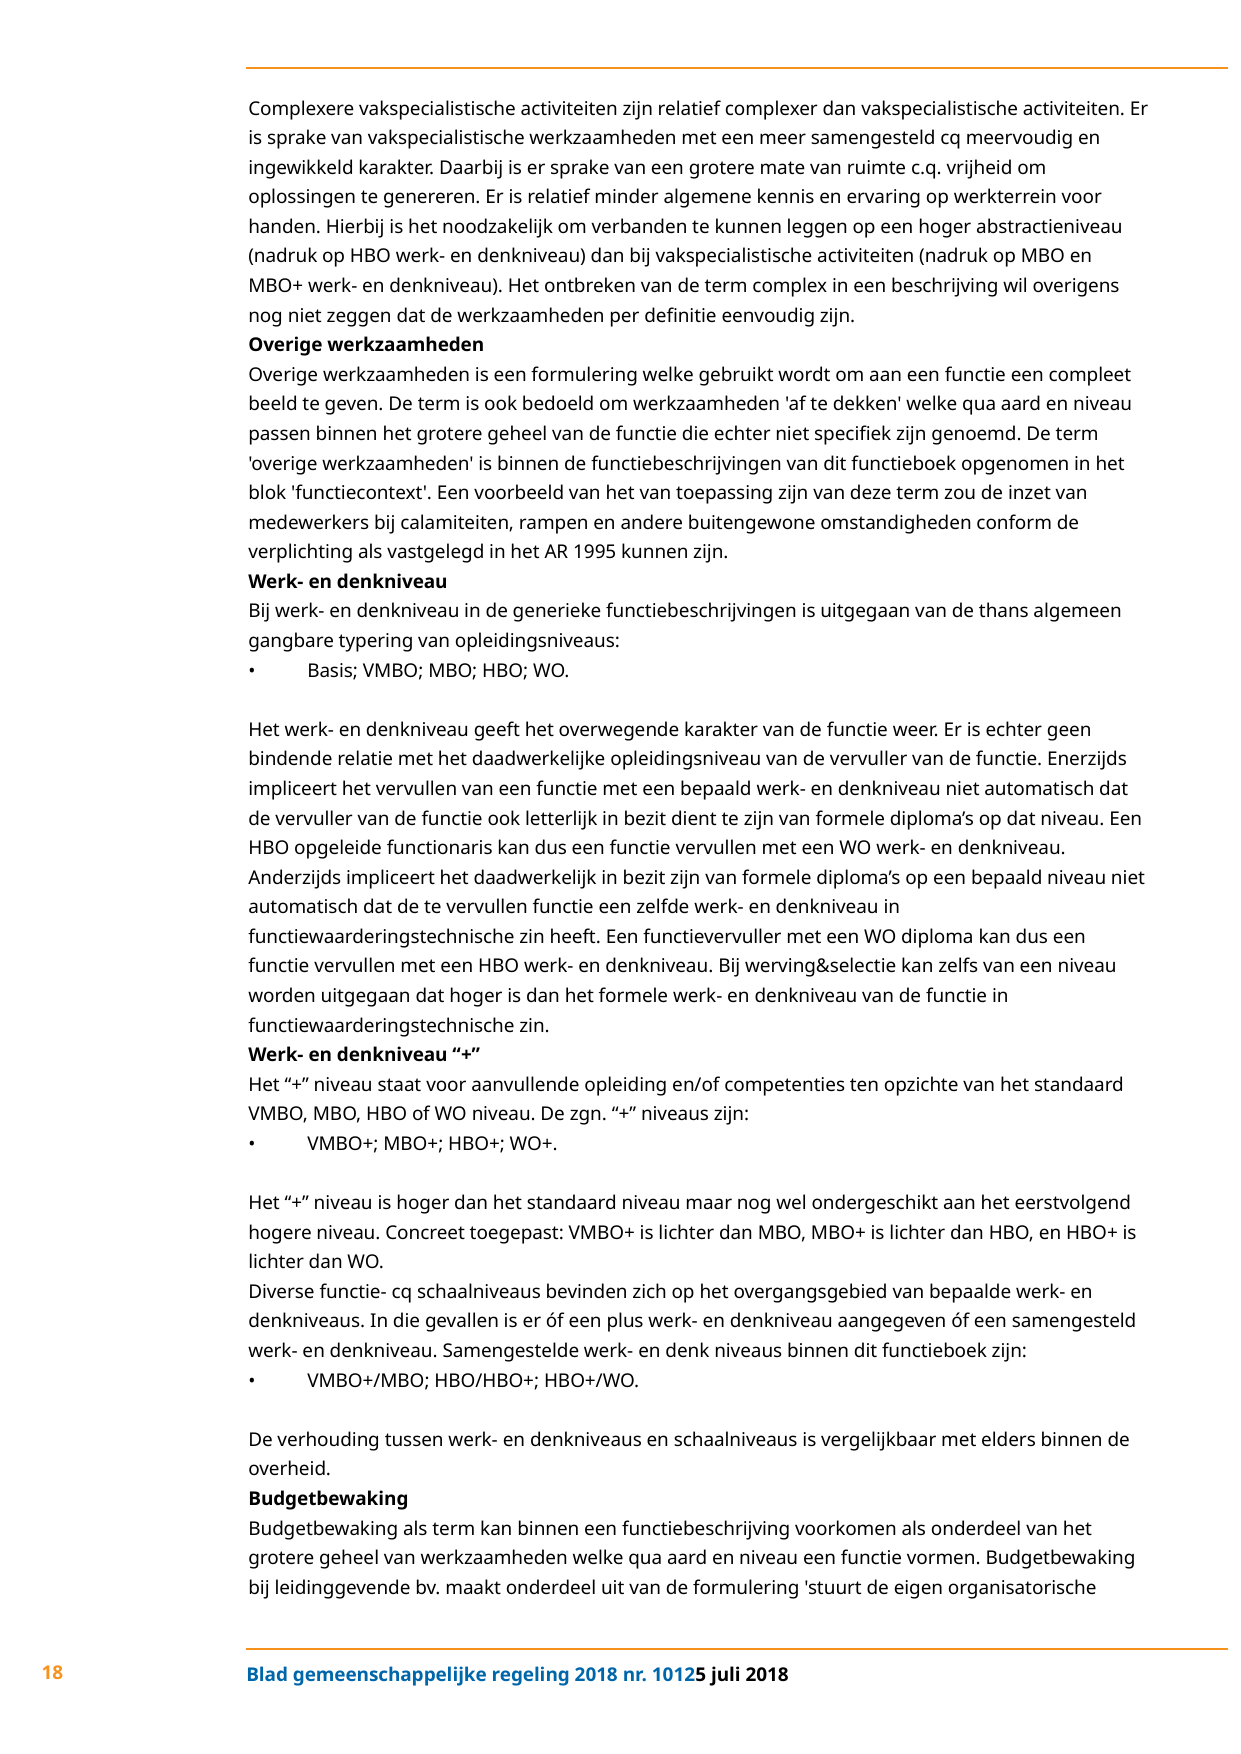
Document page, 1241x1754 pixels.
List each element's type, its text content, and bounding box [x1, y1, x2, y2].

text Bij werk- en denkniveau in de generieke functiebeschrijvingen is uitgegaan van de thans algemeen gangbare typering van opleidingsniveaus: [248, 598, 1152, 653]
list VMBO+; MBO+; HBO+; WO+. [248, 1130, 1152, 1156]
text Diverse functie- cq schaalniveaus bevinden zich op het overgangsgebied van bepaalde werk- en denkniveaus. In die gevallen is er óf een plus werk- en denkniveau aangegeven óf een samengesteld werk- en denkniveau. Samengestelde werk- en denk niveaus binnen dit functieboek zijn: [248, 1278, 1152, 1363]
picture [41, 47, 231, 172]
text Het werk- en denkniveau geeft het overwegende karakter van de functie weer. Er is echter geen bindende relatie met het daadwerkelijke opleidingsniveau van de vervuller van de functie. Enerzijds impliceert het vervullen van een functie met een bepaald werk- en denkniveau niet automatisch dat de vervuller van de functie ook letterlijk in bezit dient te zijn van formele diploma’s op dat niveau. Een HBO opgeleide functionaris kan dus een functie vervullen met een WO werk- en denkniveau. [248, 716, 1152, 860]
text Overige werkzaamheden is een formulering welke gebruikt wordt om aan een functie een compleet beeld te geven. De term is ook bedoeld om werkzaamheden 'af te dekken' welke qua aard en niveau passen binnen het grotere geheel van de functie die echter niet specifiek zijn genoemd. De term 'overige werkzaamheden' is binnen de functiebeschrijvingen van dit functieboek opgenomen in het blok 'functiecontext'. Een voorbeeld van het van toepassing zijn van deze term zou de inzet van medewerkers bij calamiteiten, rampen en andere buitengewone omstandigheden conform de verplichting als vastgelegd in het AR 1995 kunnen zijn. [248, 361, 1152, 564]
text Het “+” niveau is hoger dan het standaard niveau maar nog wel ondergeschikt aan het eerstvolgend hogere niveau. Concreet toegepast: VMBO+ is lichter dan MBO, MBO+ is lichter dan HBO, en HBO+ is lichter dan WO. [248, 1189, 1152, 1274]
text Anderzijds impliceert het daadwerkelijk in bezit zijn van formele diploma’s op een bepaald niveau niet automatisch dat de te vervullen functie een zelfde werk- en denkniveau in functiewaarderingstechnische zin heeft. Een functievervuller met een WO diploma kan dus een functie vervullen met een HBO werk- en denkniveau. Bij werving&selectie kan zelfs van een niveau worden uitgegaan dat hoger is dan het formele werk- en denkniveau van de functie in functiewaarderingstechnische zin. [248, 864, 1152, 1038]
text De verhouding tussen werk- en denkniveaus en schaalniveaus is vergelijkbaar met elders binnen de overheid. [248, 1426, 1152, 1481]
text Werk- en denkniveau “+” [248, 1041, 1152, 1067]
text Overige werkzaamheden [248, 331, 1152, 357]
text Werk- en denkniveau [248, 568, 1152, 594]
list VMBO+/MBO; HBO/HBO+; HBO+/WO. [248, 1367, 1152, 1393]
text Budgetbewaking als term kan binnen een functiebeschrijving voorkomen als onderdeel van het grotere geheel van werkzaamheden welke qua aard en niveau een functie vormen. Budgetbewaking bij leidinggevende bv. maakt onderdeel uit van de formulering 'stuurt de eigen organisatorische [248, 1515, 1152, 1600]
text Complexere vakspecialistische activiteiten zijn relatief complexer dan vakspecialistische activiteiten. Er is sprake van vakspecialistische werkzaamheden met een meer samengesteld cq meervoudig en ingewikkeld karakter. Daarbij is er sprake van een grotere mate van ruimte c.q. vrijheid om oplossingen te genereren. Er is relatief minder algemene kennis en ervaring op werkterrein voor handen. Hierbij is het noodzakelijk om verbanden te kunnen leggen op een hoger abstractieniveau (nadruk op HBO werk- en denkniveau) dan bij vakspecialistische activiteiten (nadruk op MBO en MBO+ werk- en denkniveau). Het ontbreken van de term complex in een beschrijving wil overigens nog niet zeggen dat de werkzaamheden per definitie eenvoudig zijn. [248, 95, 1152, 328]
text Het “+” niveau staat voor aanvullende opleiding en/of competenties ten opzichte van het standaard VMBO, MBO, HBO of WO niveau. De zgn. “+” niveaus zijn: [248, 1071, 1152, 1126]
list Basis; VMBO; MBO; HBO; WO. [248, 657, 1152, 683]
text Budgetbewaking [248, 1485, 1152, 1511]
